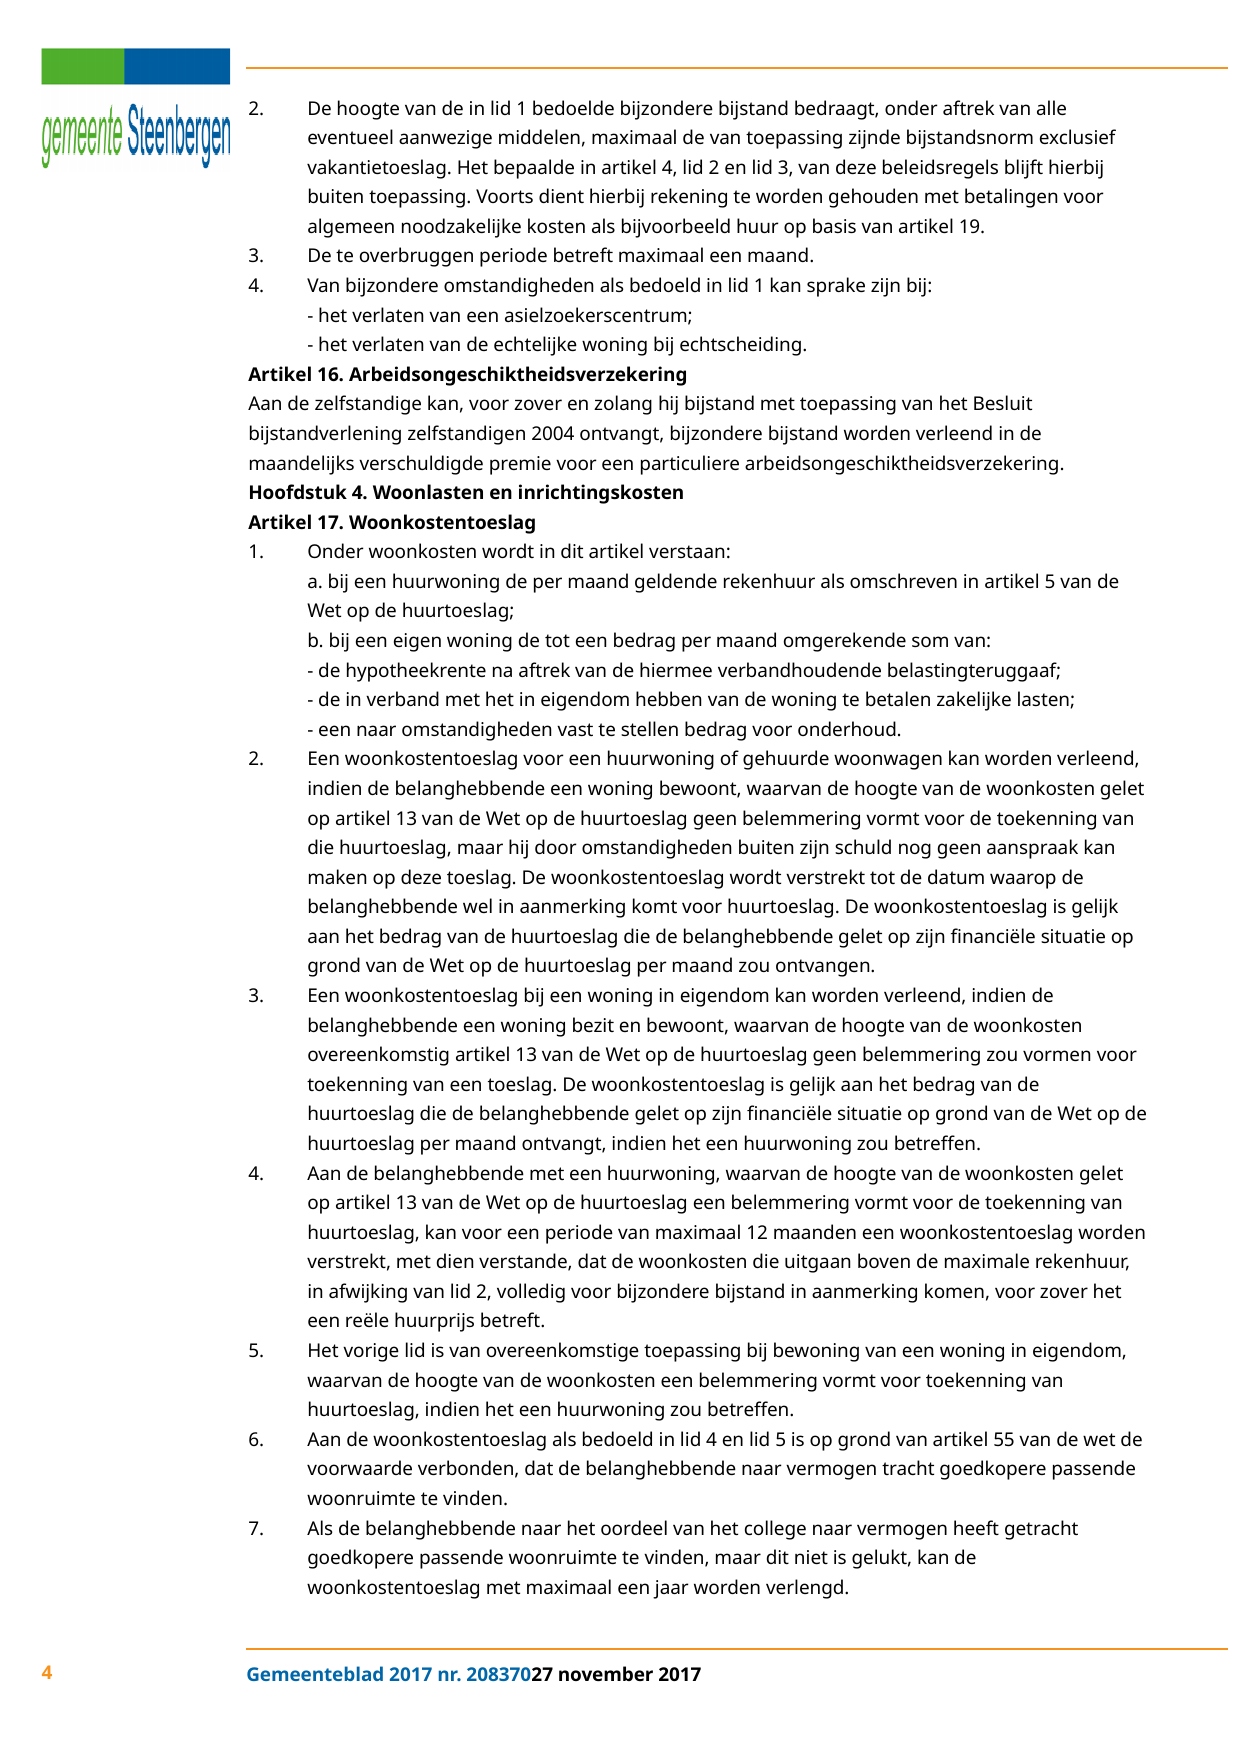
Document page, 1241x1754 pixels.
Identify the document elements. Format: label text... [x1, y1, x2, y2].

picture [41, 47, 231, 172]
text Hoofdstuk 4. Woonlasten en inrichtingskosten [248, 479, 1152, 505]
list - het verlaten van de echtelijke woning bij echtscheiding. [248, 331, 1152, 357]
list b. bij een eigen woning de tot een bedrag per maand omgerekende som van: [248, 627, 1152, 653]
text Artikel 16. Arbeidsongeschiktheidsverzekering [248, 361, 1152, 387]
list - een naar omstandigheden vast te stellen bedrag voor onderhoud. [248, 716, 1152, 742]
list - de hypotheekrente na aftrek van de hiermee verbandhoudende belastingteruggaaf; [248, 657, 1152, 683]
list Van bijzondere omstandigheden als bedoeld in lid 1 kan sprake zijn bij: [248, 272, 1152, 298]
list Het vorige lid is van overeenkomstige toepassing bij bewoning van een woning in eigendom, waarvan de hoogte van de woonkosten een belemmering vormt voor toekenning van huurtoeslag, indien het een huurwoning zou betreffen. [248, 1337, 1152, 1422]
list - het verlaten van een asielzoekerscentrum; [248, 302, 1152, 328]
list - de in verband met het in eigendom hebben van de woning te betalen zakelijke lasten; [248, 686, 1152, 712]
list a. bij een huurwoning de per maand geldende rekenhuur als omschreven in artikel 5 van de Wet op de huurtoeslag; [248, 568, 1152, 623]
text Aan de zelfstandige kan, voor zover en zolang hij bijstand met toepassing van het Besluit bijstandverlening zelfstandigen 2004 ontvangt, bijzondere bijstand worden verleend in de maandelijks verschuldigde premie voor een particuliere arbeidsongeschiktheidsverzekering. [248, 391, 1152, 476]
list Aan de belanghebbende met een huurwoning, waarvan de hoogte van de woonkosten gelet op artikel 13 van de Wet op de huurtoeslag een belemmering vormt voor de toekenning van huurtoeslag, kan voor een periode van maximaal 12 maanden een woonkostentoeslag worden verstrekt, met dien verstande, dat de woonkosten die uitgaan boven de maximale rekenhuur, in afwijking van lid 2, volledig voor bijzondere bijstand in aanmerking komen, voor zover het een reële huurprijs betreft. [248, 1160, 1152, 1333]
list De hoogte van de in lid 1 bedoelde bijzondere bijstand bedraagt, onder aftrek van alle eventueel aanwezige middelen, maximaal de van toepassing zijnde bijstandsnorm exclusief vakantietoeslag. Het bepaalde in artikel 4, lid 2 en lid 3, van deze beleidsregels blijft hierbij buiten toepassing. Voorts dient hierbij rekening te worden gehouden met betalingen voor algemeen noodzakelijke kosten als bijvoorbeeld huur op basis van artikel 19. [248, 95, 1152, 239]
list Een woonkostentoeslag bij een woning in eigendom kan worden verleend, indien de belanghebbende een woning bezit en bewoont, waarvan de hoogte van de woonkosten overeenkomstig artikel 13 van de Wet op de huurtoeslag geen belemmering zou vormen voor toekenning van een toeslag. De woonkostentoeslag is gelijk aan het bedrag van de huurtoeslag die de belanghebbende gelet op zijn financiële situatie op grond van de Wet op de huurtoeslag per maand ontvangt, indien het een huurwoning zou betreffen. [248, 982, 1152, 1156]
list Aan de woonkostentoeslag als bedoeld in lid 4 en lid 5 is op grond van artikel 55 van de wet de voorwaarde verbonden, dat de belanghebbende naar vermogen tracht goedkopere passende woonruimte te vinden. [248, 1426, 1152, 1511]
list Als de belanghebbende naar het oordeel van het college naar vermogen heeft getracht goedkopere passende woonruimte te vinden, maar dit niet is gelukt, kan de woonkostentoeslag met maximaal een jaar worden verlengd. [248, 1515, 1152, 1600]
list Onder woonkosten wordt in dit artikel verstaan: [248, 538, 1152, 564]
text Artikel 17. Woonkostentoeslag [248, 509, 1152, 535]
list Een woonkostentoeslag voor een huurwoning of gehuurde woonwagen kan worden verleend, indien de belanghebbende een woning bewoont, waarvan de hoogte van de woonkosten gelet op artikel 13 van de Wet op de huurtoeslag geen belemmering vormt voor de toekenning van die huurtoeslag, maar hij door omstandigheden buiten zijn schuld nog geen aanspraak kan maken op deze toeslag. De woonkostentoeslag wordt verstrekt tot de datum waarop de belanghebbende wel in aanmerking komt voor huurtoeslag. De woonkostentoeslag is gelijk aan het bedrag van de huurtoeslag die de belanghebbende gelet op zijn financiële situatie op grond van de Wet op de huurtoeslag per maand zou ontvangen. [248, 746, 1152, 978]
list De te overbruggen periode betreft maximaal een maand. [248, 243, 1152, 268]
